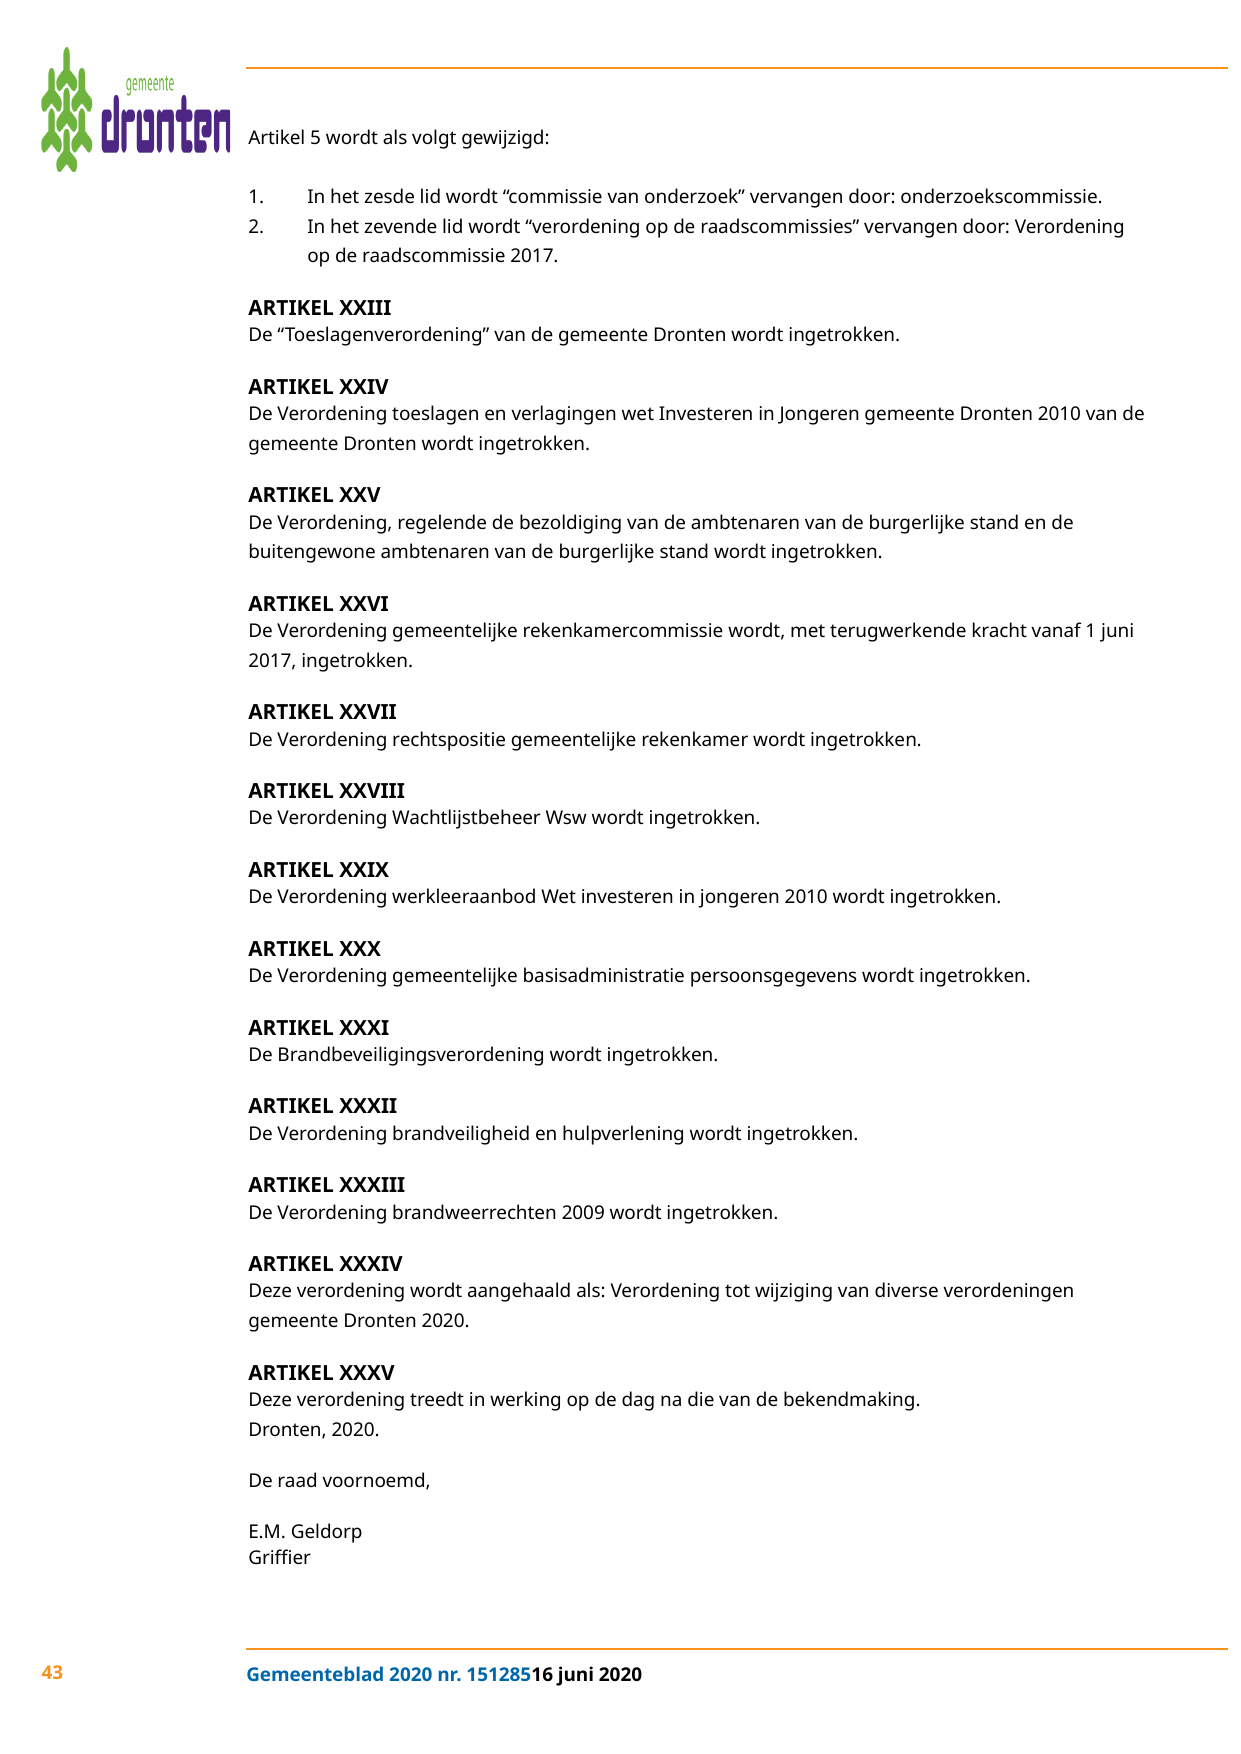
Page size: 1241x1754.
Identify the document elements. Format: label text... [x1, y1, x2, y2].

picture [41, 47, 231, 172]
text ARTIKEL XXXI [248, 1013, 1152, 1041]
text ARTIKEL XXX [248, 934, 1152, 962]
text De Verordening gemeentelijke basisadministratie persoonsgegevens wordt ingetrokken. [248, 962, 1152, 988]
list In het zesde lid wordt “commissie van onderzoek” vervangen door: onderzoekscommissie. [248, 183, 1152, 209]
text ARTIKEL XXVIII [248, 776, 1152, 804]
text De Verordening toeslagen en verlagingen wet Investeren in Jongeren gemeente Dronten 2010 van de gemeente Dronten wordt ingetrokken. [248, 400, 1152, 456]
text De Brandbeveiligingsverordening wordt ingetrokken. [248, 1041, 1152, 1067]
text ARTIKEL XXV [248, 480, 1152, 509]
text De Verordening gemeentelijke rekenkamercommissie wordt, met terugwerkende kracht vanaf 1 juni 2017, ingetrokken. [248, 617, 1152, 673]
text ARTIKEL XXVI [248, 589, 1152, 617]
text ARTIKEL XXXIV [248, 1249, 1152, 1278]
text Griffier [248, 1544, 1152, 1570]
text De raad voornoemd, [248, 1467, 1152, 1493]
text Dronten, 2020. [248, 1416, 1152, 1441]
list In het zevende lid wordt “verordening op de raadscommissies” vervangen door: Verordening op de raadscommissie 2017. [248, 213, 1152, 268]
text De Verordening, regelende de bezoldiging van de ambtenaren van de burgerlijke stand en de buitengewone ambtenaren van de burgerlijke stand wordt ingetrokken. [248, 509, 1152, 564]
text E.M. Geldorp [248, 1519, 1152, 1544]
text De Verordening rechtspositie gemeentelijke rekenkamer wordt ingetrokken. [248, 726, 1152, 751]
text ARTIKEL XXIV [248, 372, 1152, 400]
text ARTIKEL XXVII [248, 697, 1152, 726]
text Deze verordening wordt aangehaald als: Verordening tot wijziging van diverse verordeningen gemeente Dronten 2020. [248, 1278, 1152, 1333]
text ARTIKEL XXXV [248, 1358, 1152, 1386]
text ARTIKEL XXIX [248, 855, 1152, 883]
text De Verordening Wachtlijstbeheer Wsw wordt ingetrokken. [248, 804, 1152, 830]
text ARTIKEL XXXII [248, 1092, 1152, 1120]
text Deze verordening treedt in werking op de dag na die van de bekendmaking. [248, 1386, 1152, 1412]
text De “Toeslagenverordening” van de gemeente Dronten wordt ingetrokken. [248, 322, 1152, 347]
text Artikel 5 wordt als volgt gewijzigd: [248, 124, 1152, 150]
text ARTIKEL XXIII [248, 293, 1152, 322]
text De Verordening brandveiligheid en hulpverlening wordt ingetrokken. [248, 1120, 1152, 1146]
text De Verordening werkleeraanbod Wet investeren in jongeren 2010 wordt ingetrokken. [248, 883, 1152, 909]
text De Verordening brandweerrechten 2009 wordt ingetrokken. [248, 1199, 1152, 1224]
text ARTIKEL XXXIII [248, 1170, 1152, 1199]
